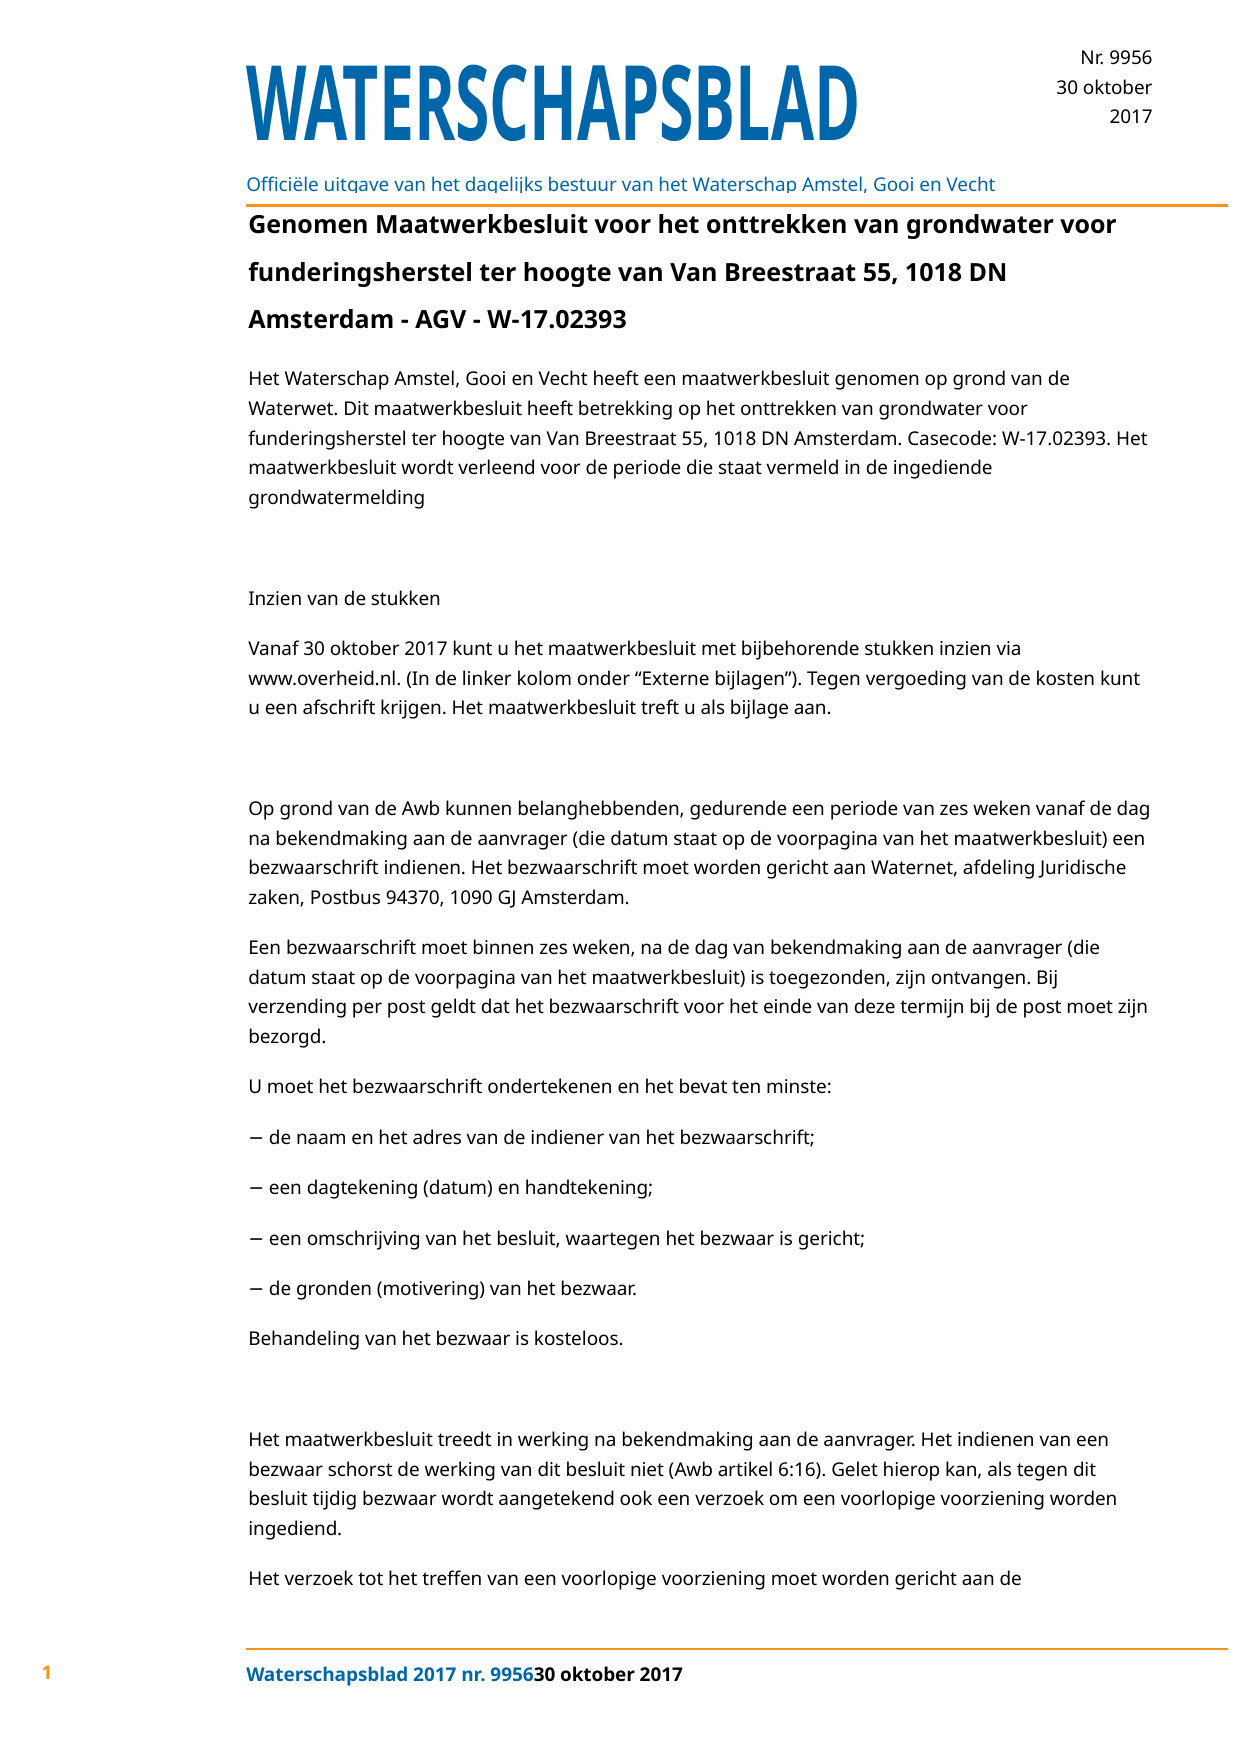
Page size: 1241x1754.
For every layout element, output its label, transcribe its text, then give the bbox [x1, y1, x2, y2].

text − een omschrijving van het besluit, waartegen het bezwaar is gericht; [248, 1225, 1152, 1250]
text Vanaf 30 oktober 2017 kunt u het maatwerkbesluit met bijbehorende stukken inzien via www.overheid.nl. (In de linker kolom onder “Externe bijlagen”). Tegen vergoeding van de kosten kunt u een afschrift krijgen. Het maatwerkbesluit treft u als bijlage aan. [248, 635, 1152, 720]
text Behandeling van het bezwaar is kosteloos. [248, 1326, 1152, 1351]
text U moet het bezwaarschrift ondertekenen en het bevat ten minste: [248, 1073, 1152, 1099]
text Op grond van de Awb kunnen belanghebbenden, gedurende een periode van zes weken vanaf de dag na bekendmaking aan de aanvrager (die datum staat op de voorpagina van het maatwerkbesluit) een bezwaarschrift indienen. Het bezwaarschrift moet worden gericht aan Waternet, afdeling Juridische zaken, Postbus 94370, 1090 GJ Amsterdam. [248, 795, 1152, 909]
text Een bezwaarschrift moet binnen zes weken, na de dag van bekendmaking aan de aanvrager (die datum staat op de voorpagina van het maatwerkbesluit) is toegezonden, zijn ontvangen. Bij verzending per post geldt dat het bezwaarschrift voor het einde van deze termijn bij de post moet zijn bezorgd. [248, 934, 1152, 1049]
text Inzien van de stukken [248, 585, 1152, 610]
text Het Waterschap Amstel, Gooi en Vecht heeft een maatwerkbesluit genomen op grond van de Waterwet. Dit maatwerkbesluit heeft betrekking op het onttrekken van grondwater voor funderingsherstel ter hoogte van Van Breestraat 55, 1018 DN Amsterdam. Casecode: W-17.02393. Het maatwerkbesluit wordt verleend voor de periode die staat vermeld in de ingediende grondwatermelding [248, 366, 1152, 509]
text Het verzoek tot het treffen van een voorlopige voorziening moet worden gericht aan de [248, 1566, 1152, 1591]
text Genomen Maatwerkbesluit voor het onttrekken van grondwater voor funderingsherstel ter hoogte van Van Breestraat 55, 1018 DN Amsterdam - AGV - W-17.02393 [248, 207, 1152, 336]
text − een dagtekening (datum) en handtekening; [248, 1174, 1152, 1200]
picture [41, 47, 231, 172]
text Het maatwerkbesluit treedt in werking na bekendmaking aan de aanvrager. Het indienen van een bezwaar schorst de werking van dit besluit niet (Awb artikel 6:16). Gelet hierop kan, als tegen dit besluit tijdig bezwaar wordt aangetekend ook een verzoek om een voorlopige voorziening worden ingediend. [248, 1426, 1152, 1541]
text − de gronden (motivering) van het bezwaar. [248, 1275, 1152, 1301]
text − de naam en het adres van de indiener van het bezwaarschrift; [248, 1124, 1152, 1149]
